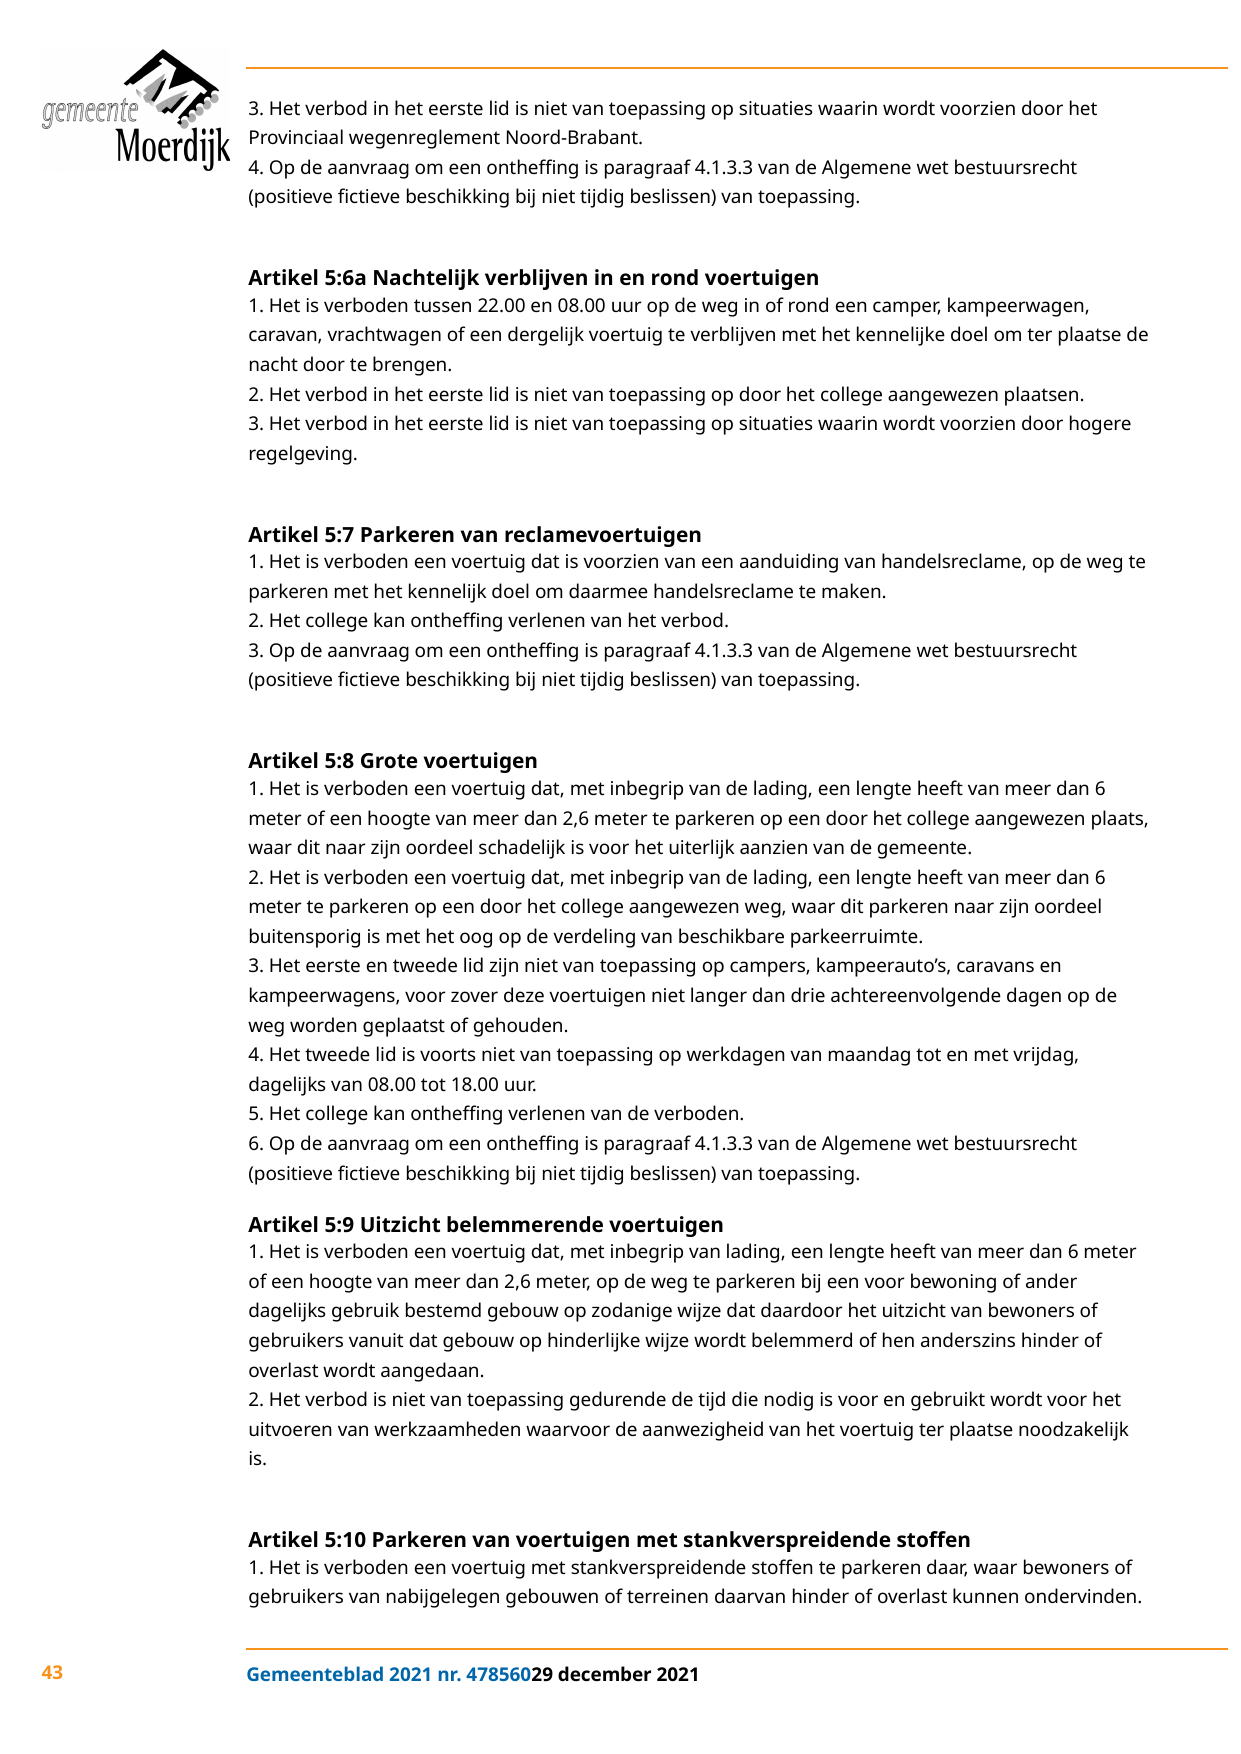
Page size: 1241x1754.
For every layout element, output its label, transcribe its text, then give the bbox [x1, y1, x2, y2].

text Artikel 5:6a Nachtelijk verblijven in en rond voertuigen [248, 263, 1152, 292]
text 1. Het is verboden een voertuig dat, met inbegrip van de lading, een lengte heeft van meer dan 6 meter of een hoogte van meer dan 2,6 meter te parkeren op een door het college aangewezen plaats, waar dit naar zijn oordeel schadelijk is voor het uiterlijk aanzien van de gemeente. [248, 775, 1152, 860]
text 1. Het is verboden een voertuig dat is voorzien van een aanduiding van handelsreclame, op de weg te parkeren met het kennelijk doel om daarmee handelsreclame te maken. [248, 548, 1152, 604]
text 2. Het verbod in het eerste lid is niet van toepassing op door het college aangewezen plaatsen. [248, 381, 1152, 406]
text 5. Het college kan ontheffing verlenen van de verboden. [248, 1101, 1152, 1126]
text Artikel 5:10 Parkeren van voertuigen met stankverspreidende stoffen [248, 1526, 1152, 1554]
text 2. Het is verboden een voertuig dat, met inbegrip van de lading, een lengte heeft van meer dan 6 meter te parkeren op een door het college aangewezen weg, waar dit parkeren naar zijn oordeel buitensporig is met het oog op de verdeling van beschikbare parkeerruimte. [248, 864, 1152, 949]
text 4. Het tweede lid is voorts niet van toepassing op werkdagen van maandag tot en met vrijdag, dagelijks van 08.00 tot 18.00 uur. [248, 1041, 1152, 1097]
text Artikel 5:8 Grote voertuigen [248, 747, 1152, 775]
text 3. Het verbod in het eerste lid is niet van toepassing op situaties waarin wordt voorzien door hogere regelgeving. [248, 410, 1152, 466]
text 4. Op de aanvraag om een ontheffing is paragraaf 4.1.3.3 van de Algemene wet bestuursrecht (positieve fictieve beschikking bij niet tijdig beslissen) van toepassing. [248, 154, 1152, 209]
text 6. Op de aanvraag om een ontheffing is paragraaf 4.1.3.3 van de Algemene wet bestuursrecht (positieve fictieve beschikking bij niet tijdig beslissen) van toepassing. [248, 1130, 1152, 1185]
text Artikel 5:9 Uitzicht belemmerende voertuigen [248, 1210, 1152, 1238]
text 1. Het is verboden een voertuig dat, met inbegrip van lading, een lengte heeft van meer dan 6 meter of een hoogte van meer dan 2,6 meter, op de weg te parkeren bij een voor bewoning of ander dagelijks gebruik bestemd gebouw op zodanige wijze dat daardoor het uitzicht van bewoners of gebruikers vanuit dat gebouw op hinderlijke wijze wordt belemmerd of hen anderszins hinder of overlast wordt aangedaan. [248, 1238, 1152, 1383]
text 3. Het eerste en tweede lid zijn niet van toepassing op campers, kampeerauto’s, caravans en kampeerwagens, voor zover deze voertuigen niet langer dan drie achtereenvolgende dagen op de weg worden geplaatst of gehouden. [248, 953, 1152, 1037]
text 2. Het verbod is niet van toepassing gedurende de tijd die nodig is voor en gebruikt wordt voor het uitvoeren van werkzaamheden waarvoor de aanwezigheid van het voertuig ter plaatse noodzakelijk is. [248, 1386, 1152, 1471]
text 3. Het verbod in het eerste lid is niet van toepassing op situaties waarin wordt voorzien door het Provinciaal wegenreglement Noord-Brabant. [248, 95, 1152, 150]
text Artikel 5:7 Parkeren van reclamevoertuigen [248, 520, 1152, 548]
text 3. Op de aanvraag om een ontheffing is paragraaf 4.1.3.3 van de Algemene wet bestuursrecht (positieve fictieve beschikking bij niet tijdig beslissen) van toepassing. [248, 637, 1152, 692]
text 2. Het college kan ontheffing verlenen van het verbod. [248, 607, 1152, 633]
text 1. Het is verboden tussen 22.00 en 08.00 uur op de weg in of rond een camper, kampeerwagen, caravan, vrachtwagen of een dergelijk voertuig te verblijven met het kennelijke doel om ter plaatse de nacht door te brengen. [248, 292, 1152, 377]
text 1. Het is verboden een voertuig met stankverspreidende stoffen te parkeren daar, waar bewoners of gebruikers van nabijgelegen gebouwen of terreinen daarvan hinder of overlast kunnen ondervinden. [248, 1554, 1152, 1609]
picture [41, 47, 231, 172]
